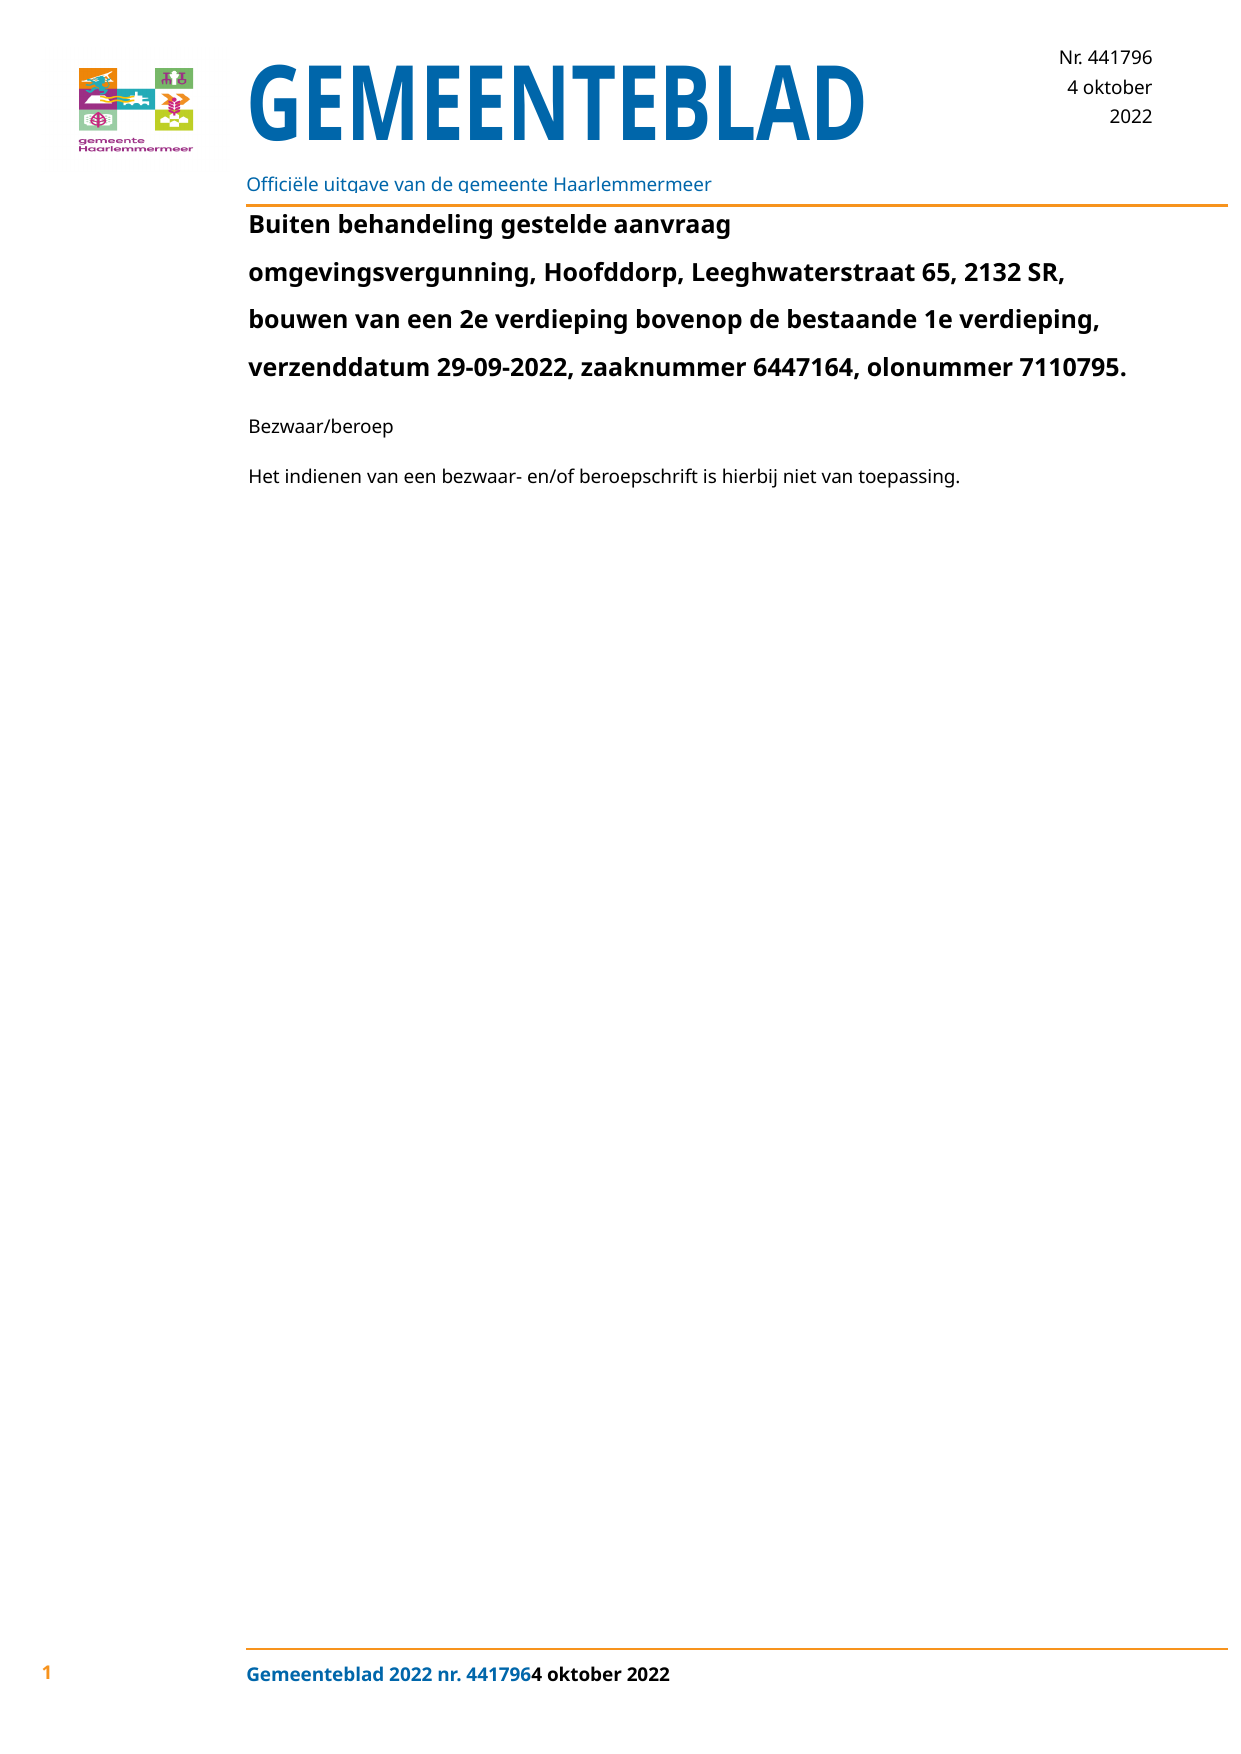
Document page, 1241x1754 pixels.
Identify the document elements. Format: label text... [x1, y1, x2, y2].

picture [41, 47, 231, 172]
text Buiten behandeling gestelde aanvraag omgevingsvergunning, Hoofddorp, Leeghwaterstraat 65, 2132 SR, bouwen van een 2e verdieping bovenop de bestaande 1e verdieping, verzenddatum 29-09-2022, zaaknummer 6447164, olonummer 7110795. [248, 207, 1152, 384]
text Het indienen van een bezwaar- en/of beroepschrift is hierbij niet van toepassing. [248, 463, 1152, 489]
text Bezwaar/beroep [248, 413, 1152, 439]
